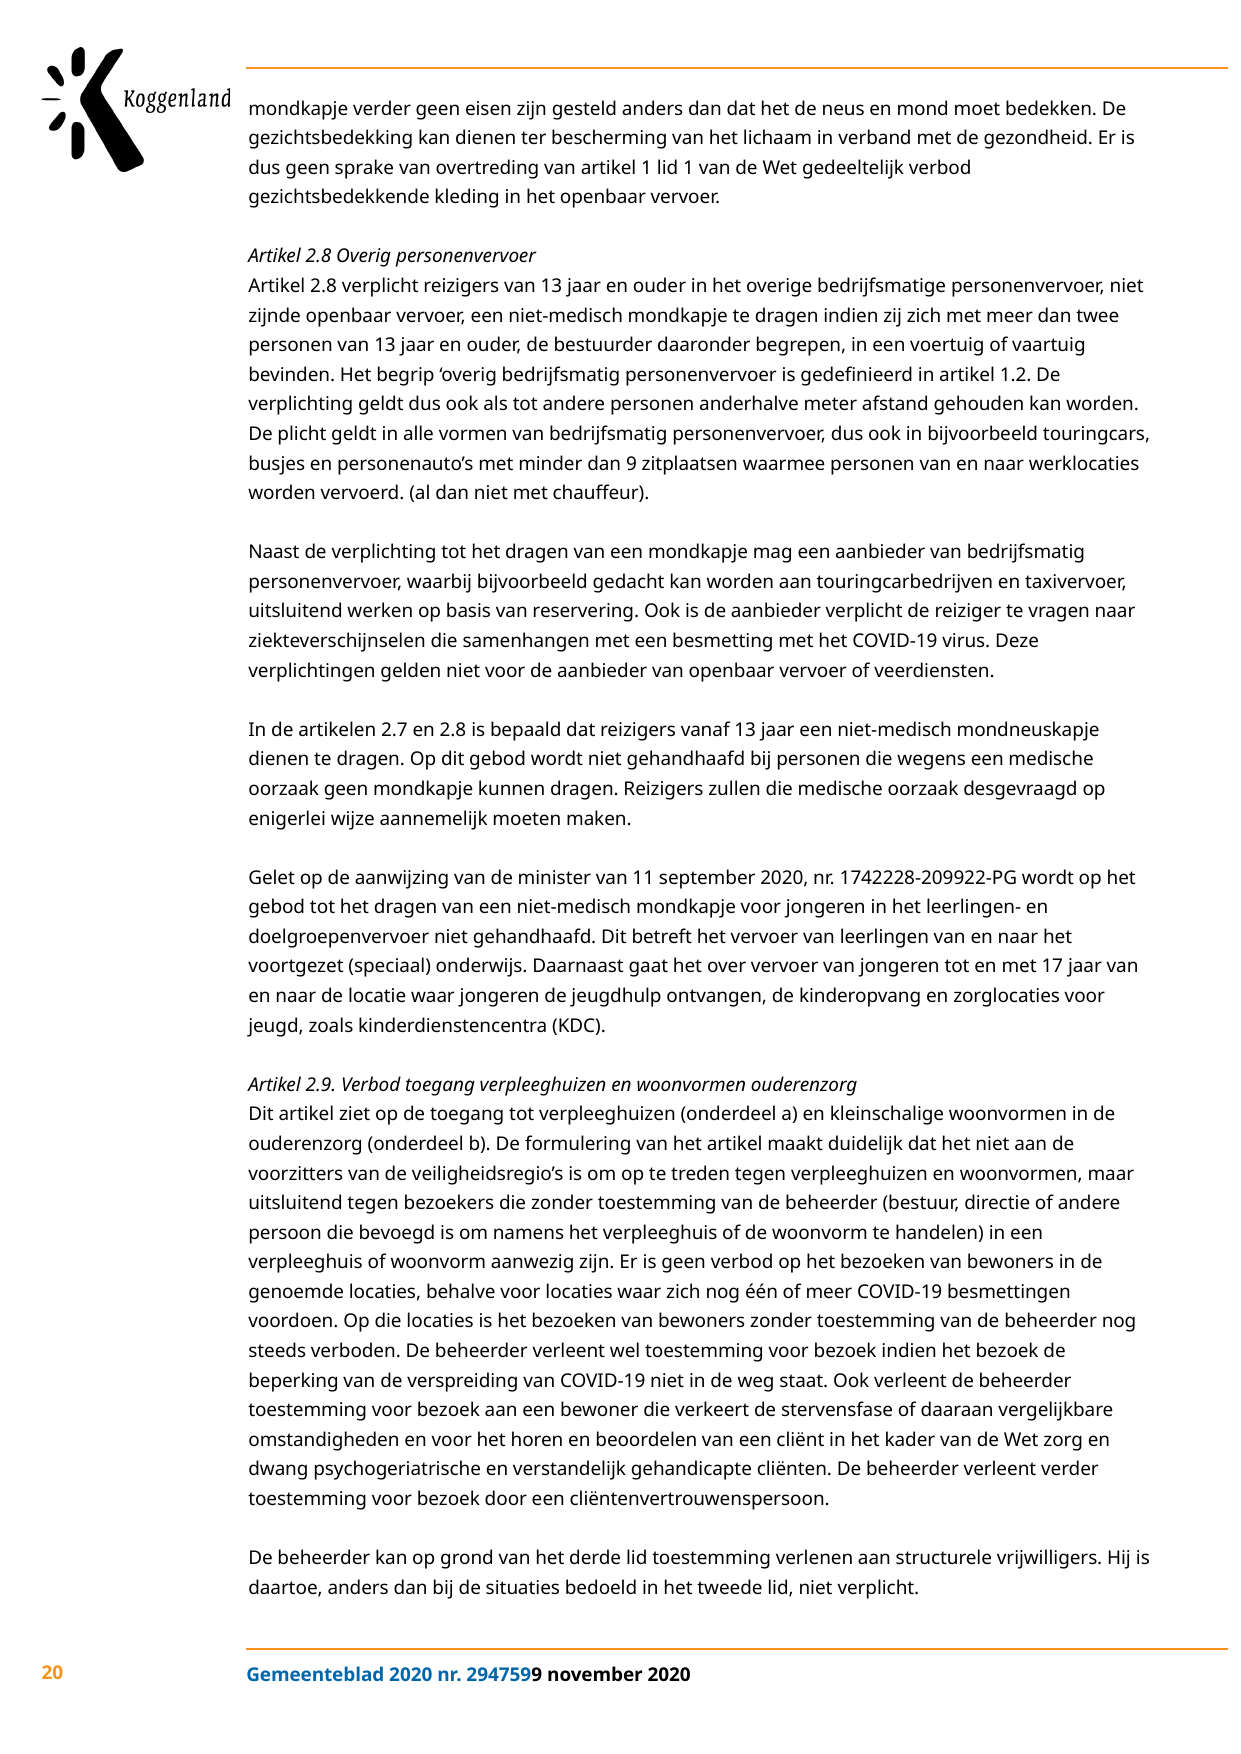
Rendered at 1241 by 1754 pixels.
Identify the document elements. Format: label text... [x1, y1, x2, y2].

text Dit artikel ziet op de toegang tot verpleeghuizen (onderdeel a) en kleinschalige woonvormen in de ouderenzorg (onderdeel b). De formulering van het artikel maakt duidelijk dat het niet aan de voorzitters van de veiligheidsregio’s is om op te treden tegen verpleeghuizen en woonvormen, maar uitsluitend tegen bezoekers die zonder toestemming van de beheerder (bestuur, directie of andere persoon die bevoegd is om namens het verpleeghuis of de woonvorm te handelen) in een verpleeghuis of woonvorm aanwezig zijn. Er is geen verbod op het bezoeken van bewoners in de genoemde locaties, behalve voor locaties waar zich nog één of meer COVID-19 besmettingen voordoen. Op die locaties is het bezoeken van bewoners zonder toestemming van de beheerder nog steeds verboden. De beheerder verleent wel toestemming voor bezoek indien het bezoek de beperking van de verspreiding van COVID-19 niet in de weg staat. Ook verleent de beheerder toestemming voor bezoek aan een bewoner die verkeert de stervensfase of daaraan vergelijkbare omstandigheden en voor het horen en beoordelen van een cliënt in het kader van de Wet zorg en dwang psychogeriatrische en verstandelijk gehandicapte cliënten. De beheerder verleent verder toestemming voor bezoek door een cliëntenvertrouwenspersoon. [248, 1101, 1152, 1511]
text Naast de verplichting tot het dragen van een mondkapje mag een aanbieder van bedrijfsmatig personenvervoer, waarbij bijvoorbeeld gedacht kan worden aan touringcarbedrijven en taxivervoer, uitsluitend werken op basis van reservering. Ook is de aanbieder verplicht de reiziger te vragen naar ziekteverschijnselen die samenhangen met een besmetting met het COVID-19 virus. Deze verplichtingen gelden niet voor de aanbieder van openbaar vervoer of veerdiensten. [248, 538, 1152, 683]
text Artikel 2.8 Overig personenvervoer [248, 243, 1152, 268]
text Gelet op de aanwijzing van de minister van 11 september 2020, nr. 1742228-209922-PG wordt op het gebod tot het dragen van een niet-medisch mondkapje voor jongeren in het leerlingen- en doelgroepenvervoer niet gehandhaafd. Dit betreft het vervoer van leerlingen van en naar het voortgezet (speciaal) onderwijs. Daarnaast gaat het over vervoer van jongeren tot en met 17 jaar van en naar de locatie waar jongeren de jeugdhulp ontvangen, de kinderopvang en zorglocaties voor jeugd, zoals kinderdienstencentra (KDC). [248, 864, 1152, 1038]
text Artikel 2.9. Verbod toegang verpleeghuizen en woonvormen ouderenzorg [248, 1071, 1152, 1097]
text mondkapje verder geen eisen zijn gesteld anders dan dat het de neus en mond moet bedekken. De gezichtsbedekking kan dienen ter bescherming van het lichaam in verband met de gezondheid. Er is dus geen sprake van overtreding van artikel 1 lid 1 van de Wet gedeeltelijk verbod gezichtsbedekkende kleding in het openbaar vervoer. [248, 95, 1152, 209]
picture [41, 47, 231, 172]
text Artikel 2.8 verplicht reizigers van 13 jaar en ouder in het overige bedrijfsmatige personenvervoer, niet zijnde openbaar vervoer, een niet-medisch mondkapje te dragen indien zij zich met meer dan twee personen van 13 jaar en ouder, de bestuurder daaronder begrepen, in een voertuig of vaartuig bevinden. Het begrip ‘overig bedrijfsmatig personenvervoer is gedefinieerd in artikel 1.2. De verplichting geldt dus ook als tot andere personen anderhalve meter afstand gehouden kan worden. De plicht geldt in alle vormen van bedrijfsmatig personenvervoer, dus ook in bijvoorbeeld touringcars, busjes en personenauto’s met minder dan 9 zitplaatsen waarmee personen van en naar werklocaties worden vervoerd. (al dan niet met chauffeur). [248, 272, 1152, 505]
text In de artikelen 2.7 en 2.8 is bepaald dat reizigers vanaf 13 jaar een niet-medisch mondneuskapje dienen te dragen. Op dit gebod wordt niet gehandhaafd bij personen die wegens een medische oorzaak geen mondkapje kunnen dragen. Reizigers zullen die medische oorzaak desgevraagd op enigerlei wijze aannemelijk moeten maken. [248, 716, 1152, 831]
text De beheerder kan op grond van het derde lid toestemming verlenen aan structurele vrijwilligers. Hij is daartoe, anders dan bij de situaties bedoeld in het tweede lid, niet verplicht. [248, 1544, 1152, 1600]
